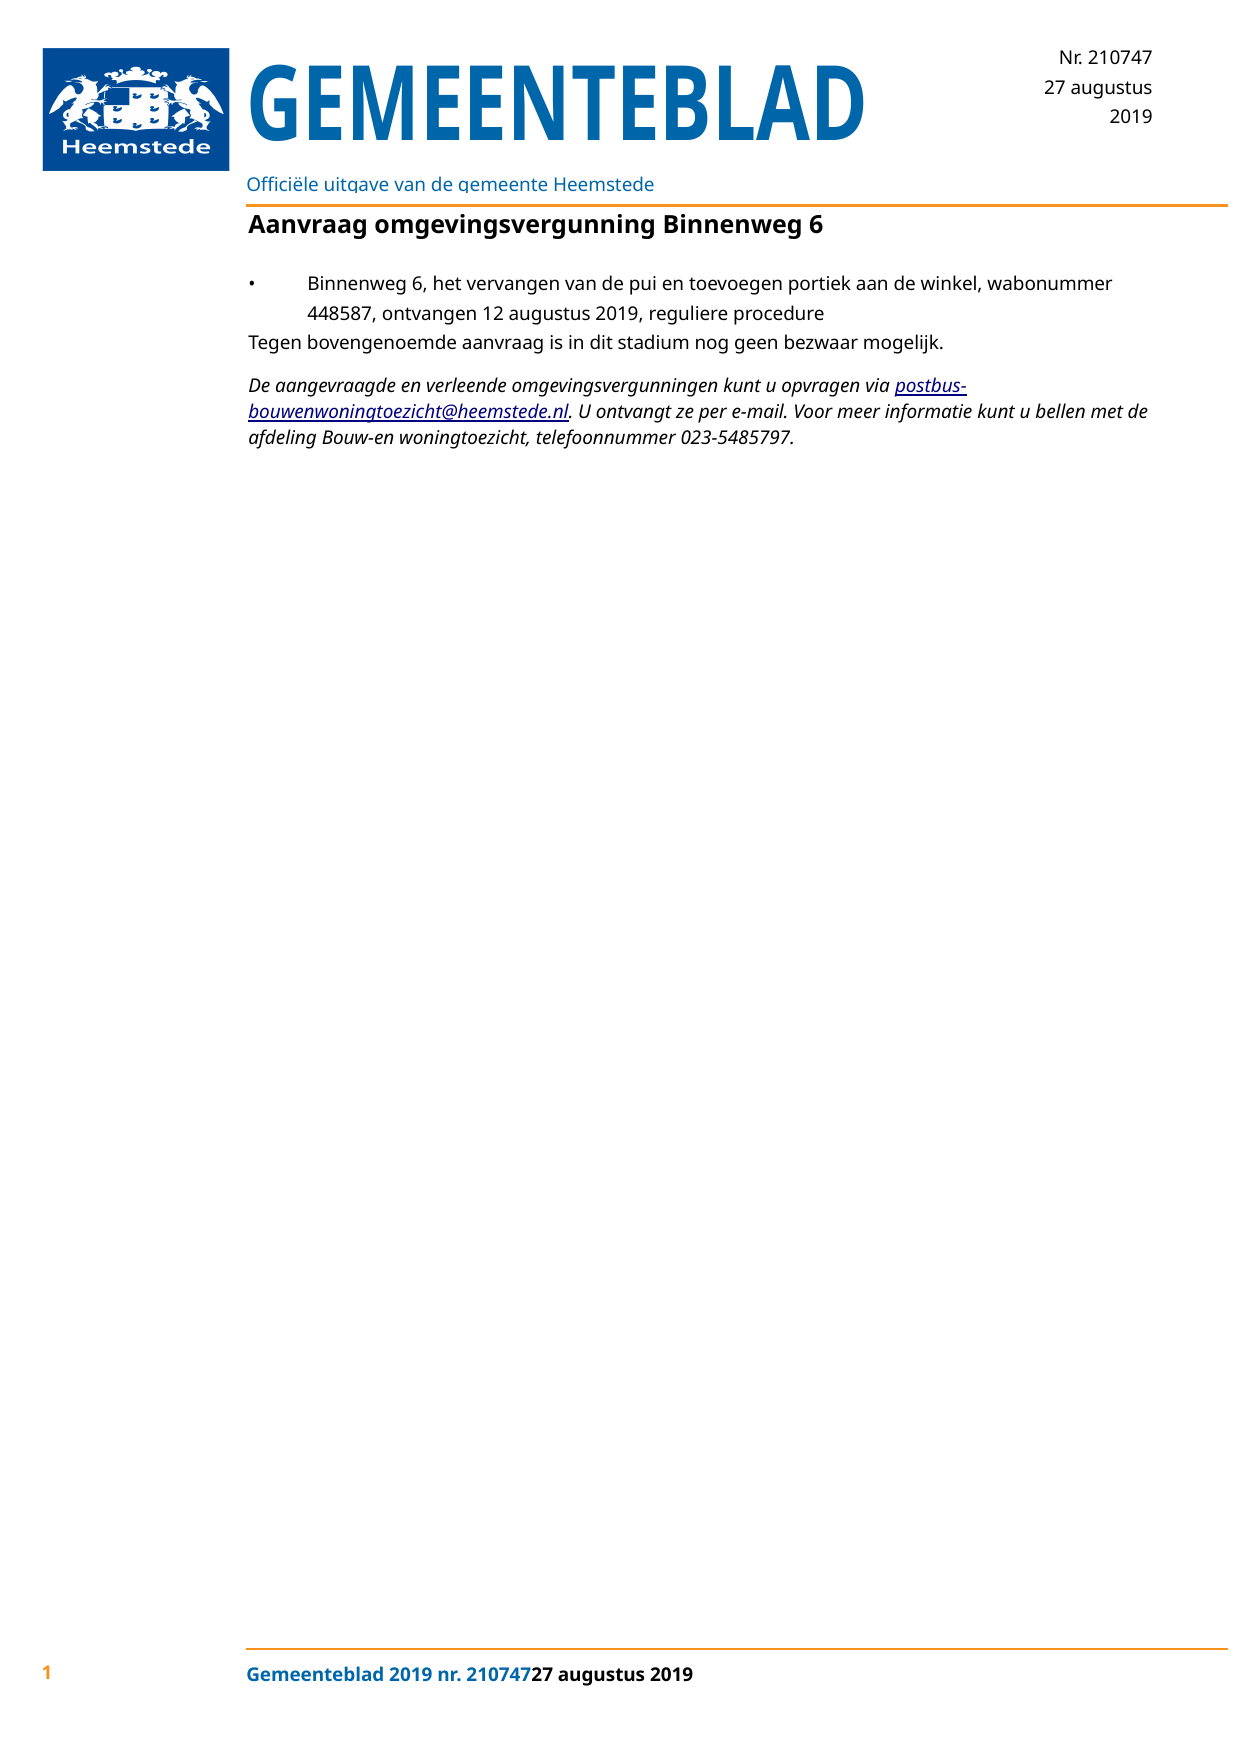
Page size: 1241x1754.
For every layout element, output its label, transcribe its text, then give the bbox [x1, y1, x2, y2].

text De aangevraagde en verleende omgevingsvergunningen kunt u opvragen via postbus-bouwenwoningtoezicht@heemstede.nl. U ontvangt ze per e-mail. Voor meer informatie kunt u bellen met de afdeling Bouw-en woningtoezicht, telefoonnummer 023-5485797. [248, 373, 1152, 450]
picture [41, 47, 231, 172]
text Aanvraag omgevingsvergunning Binnenweg 6 [248, 207, 1152, 241]
text Tegen bovengenoemde aanvraag is in dit stadium nog geen bezwaar mogelijk. [248, 329, 1152, 355]
list Binnenweg 6, het vervangen van de pui en toevoegen portiek aan de winkel, wabonummer 448587, ontvangen 12 augustus 2019, reguliere procedure [248, 270, 1152, 326]
